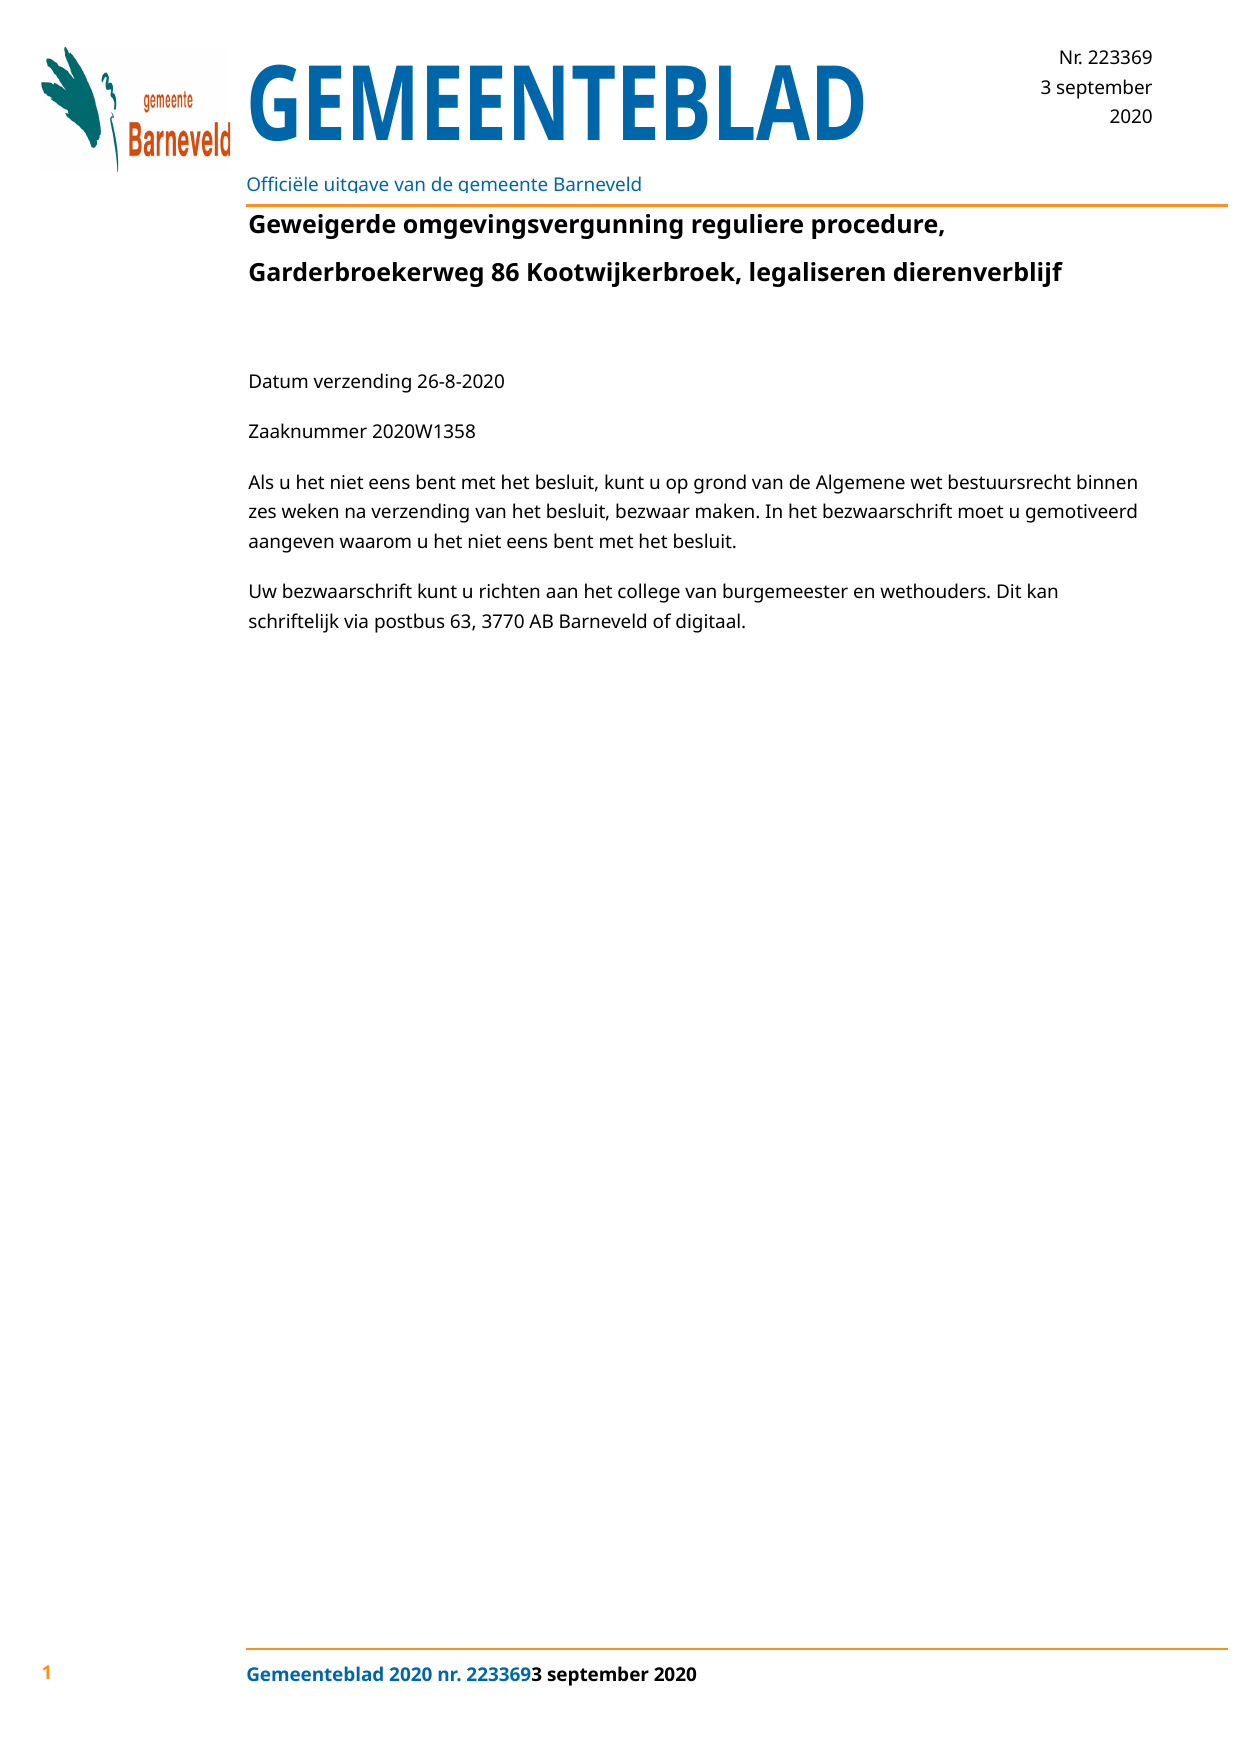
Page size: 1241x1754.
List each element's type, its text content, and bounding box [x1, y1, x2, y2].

text Als u het niet eens bent met het besluit, kunt u op grond van de Algemene wet bestuursrecht binnen zes weken na verzending van het besluit, bezwaar maken. In het bezwaarschrift moet u gemotiveerd aangeven waarom u het niet eens bent met het besluit. [248, 469, 1152, 554]
text Uw bezwaarschrift kunt u richten aan het college van burgemeester en wethouders. Dit kan schriftelijk via postbus 63, 3770 AB Barneveld of digitaal. [248, 579, 1152, 634]
text Geweigerde omgevingsvergunning reguliere procedure, Garderbroekerweg 86 Kootwijkerbroek, legaliseren dierenverblijf [248, 207, 1152, 288]
picture [41, 47, 231, 172]
text Zaaknummer 2020W1358 [248, 419, 1152, 444]
text Datum verzending 26-8-2020 [248, 368, 1152, 394]
